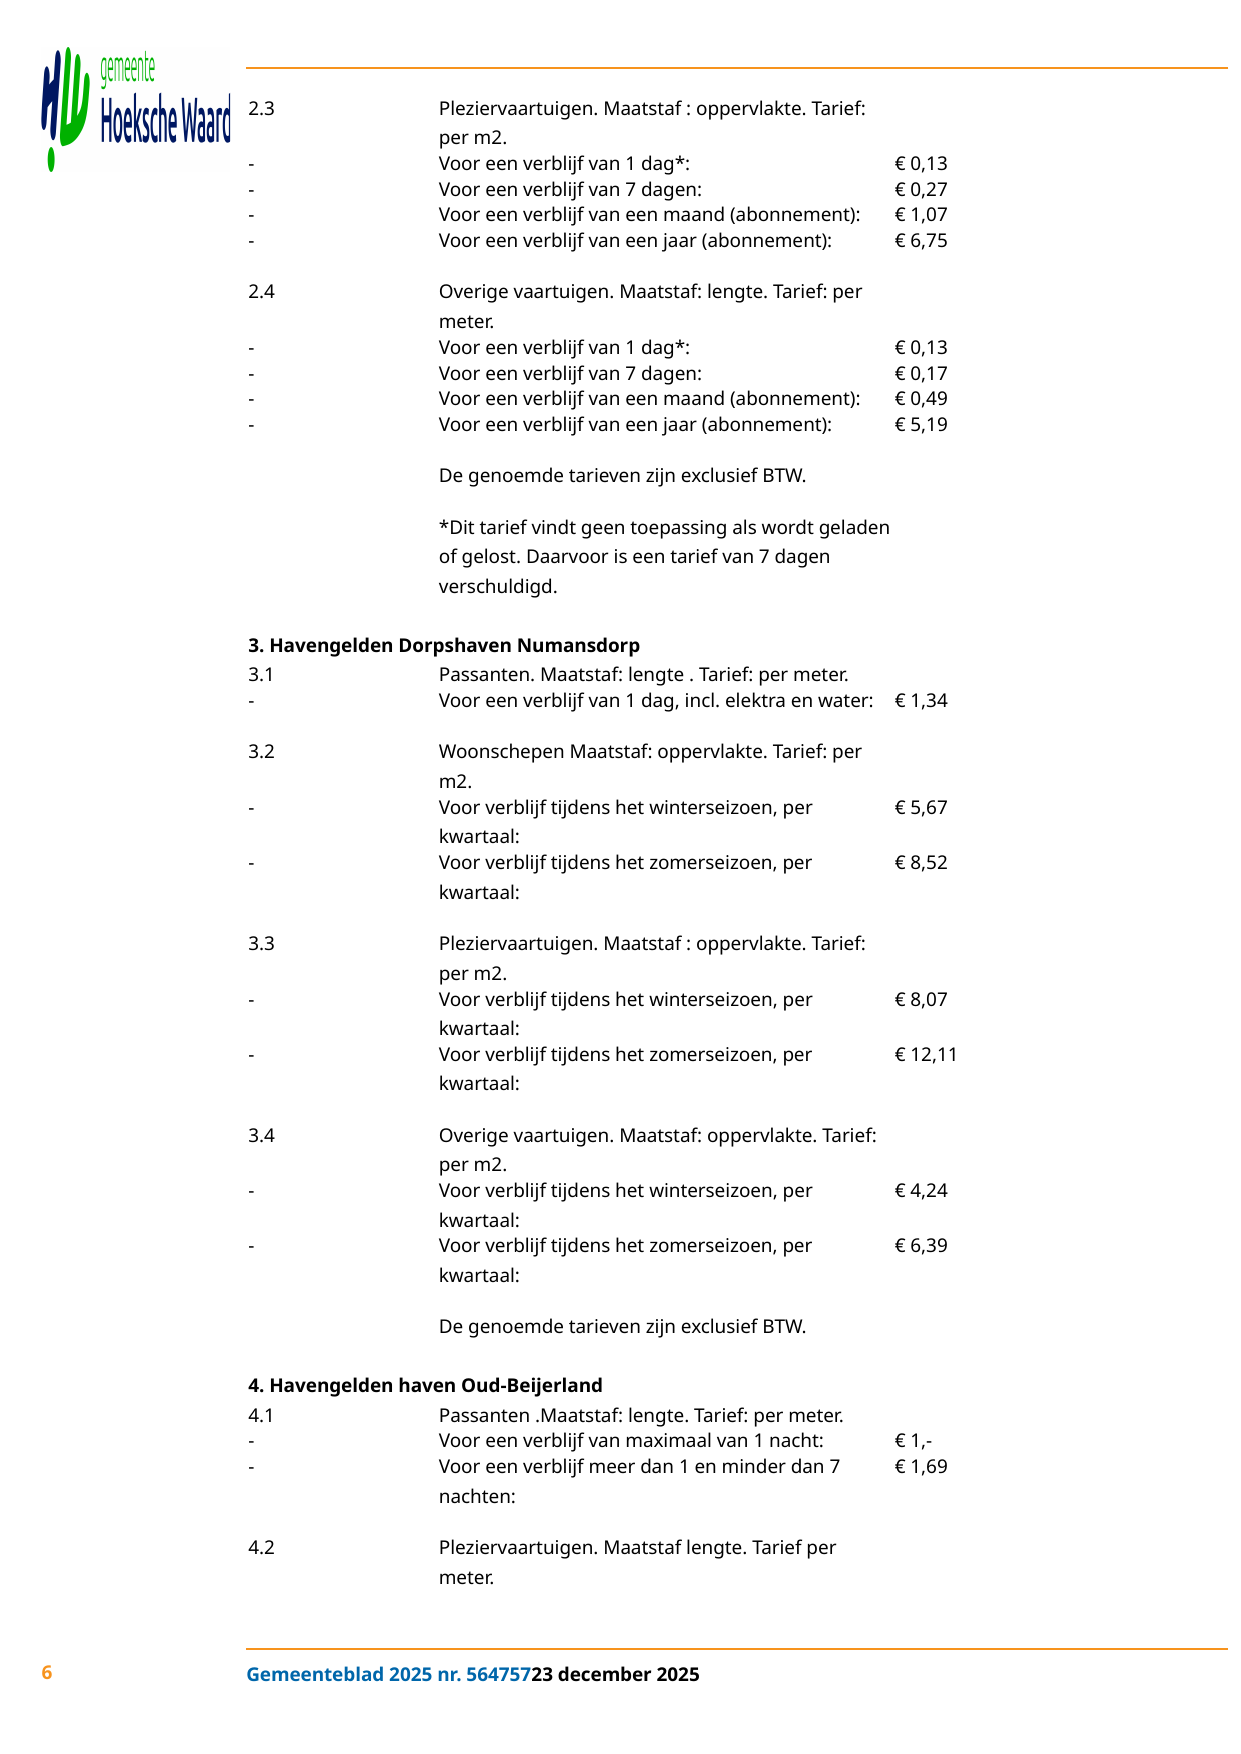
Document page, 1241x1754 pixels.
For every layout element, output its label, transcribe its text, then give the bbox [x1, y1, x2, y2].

table_cell [895, 489, 1152, 514]
table_cell [248, 437, 439, 463]
table_cell Pleziervaartuigen. Maatstaf lengte. Tarief per meter. [439, 1535, 894, 1590]
table_cell Voor een verblijf van 7 dagen: [439, 176, 894, 202]
table_cell € 8,52 [895, 849, 1152, 905]
table_cell € 1,07 [895, 202, 1152, 227]
table_cell [895, 1096, 1152, 1122]
table_cell Woonschepen Maatstaf: oppervlakte. Tarief: per m2. [439, 739, 894, 794]
table_cell € 6,75 [895, 227, 1152, 253]
table_header [895, 662, 1152, 687]
table_cell € 5,67 [895, 794, 1152, 849]
table_cell Voor een verblijf van een maand (abonnement): [439, 202, 894, 227]
table_cell Voor een verblijf van een jaar (abonnement): [439, 227, 894, 253]
table_cell [248, 253, 439, 279]
text 3. Havengelden Dorpshaven Numansdorp [248, 632, 1152, 658]
table_cell Pleziervaartuigen. Maatstaf : oppervlakte. Tarief: per m2. [439, 930, 894, 986]
table_cell - [248, 687, 439, 713]
table_cell € 0,27 [895, 176, 1152, 202]
table_cell - [248, 334, 439, 360]
table_cell Voor een verblijf van 7 dagen: [439, 360, 894, 386]
table_cell Voor verblijf tijdens het winterseizoen, per kwartaal: [439, 1178, 894, 1233]
table_cell [895, 1509, 1152, 1534]
table_cell *Dit tarief vindt geen toepassing als wordt geladen of gelost. Daarvoor is een tarief van 7 dagen verschuldigd. [439, 514, 894, 599]
table_cell € 1,- [895, 1428, 1152, 1453]
table_cell € 1,69 [895, 1454, 1152, 1509]
table_cell [439, 1509, 894, 1534]
table_cell - [248, 1178, 439, 1233]
table_cell - [248, 360, 439, 386]
table_cell 3.4 [248, 1122, 439, 1177]
table_cell Voor een verblijf van maximaal van 1 nacht: [439, 1428, 894, 1453]
table_cell - [248, 1428, 439, 1453]
table_cell - [248, 794, 439, 849]
table_cell - [248, 849, 439, 905]
table_cell [439, 713, 894, 739]
table_header 3.1 [248, 662, 439, 687]
table_cell Voor een verblijf van 1 dag, incl. elektra en water: [439, 687, 894, 713]
table_cell - [248, 227, 439, 253]
table_cell - [248, 1233, 439, 1288]
table_cell € 8,07 [895, 986, 1152, 1041]
table_cell [439, 1288, 894, 1314]
table_cell [248, 489, 439, 514]
table_cell Voor verblijf tijdens het zomerseizoen, per kwartaal: [439, 1233, 894, 1288]
table_cell € 1,34 [895, 687, 1152, 713]
table_cell [439, 253, 894, 279]
table_header Passanten. Maatstaf: lengte . Tarief: per meter. [439, 662, 894, 687]
table_cell - [248, 1454, 439, 1509]
table_cell [895, 1122, 1152, 1177]
table_cell [895, 279, 1152, 334]
table_cell [439, 489, 894, 514]
table_cell - [248, 1041, 439, 1096]
table_cell [248, 905, 439, 930]
table_cell - [248, 386, 439, 411]
table_cell Overige vaartuigen. Maatstaf: oppervlakte. Tarief: per m2. [439, 1122, 894, 1177]
table_cell € 6,39 [895, 1233, 1152, 1288]
table_cell De genoemde tarieven zijn exclusief BTW. [439, 463, 894, 488]
table_cell 3.3 [248, 930, 439, 986]
table_cell - [248, 986, 439, 1041]
table_cell [248, 713, 439, 739]
table_cell 4.2 [248, 1535, 439, 1590]
table_cell Voor verblijf tijdens het winterseizoen, per kwartaal: [439, 986, 894, 1041]
table_cell [248, 1509, 439, 1534]
table_cell € 4,24 [895, 1178, 1152, 1233]
table_cell [439, 437, 894, 463]
table_cell 3.2 [248, 739, 439, 794]
table_cell [895, 930, 1152, 986]
table_cell Voor een verblijf meer dan 1 en minder dan 7 nachten: [439, 1454, 894, 1509]
table_cell [248, 1314, 439, 1339]
table_cell Voor een verblijf van 1 dag*: [439, 334, 894, 360]
table_cell [248, 1096, 439, 1122]
table_cell [895, 1535, 1152, 1590]
table_cell € 0,13 [895, 150, 1152, 176]
table_cell [439, 1096, 894, 1122]
table_header Passanten .Maatstaf: lengte. Tarief: per meter. [439, 1402, 894, 1428]
table_cell Voor verblijf tijdens het winterseizoen, per kwartaal: [439, 794, 894, 849]
table_cell [895, 437, 1152, 463]
table_cell - [248, 150, 439, 176]
table_cell [248, 463, 439, 488]
table_cell [895, 463, 1152, 488]
table_cell € 0,13 [895, 334, 1152, 360]
table_cell [895, 95, 1152, 150]
picture [41, 47, 231, 172]
table_cell Voor een verblijf van 1 dag*: [439, 150, 894, 176]
table_cell [895, 713, 1152, 739]
table_cell - [248, 202, 439, 227]
table_cell 2.4 [248, 279, 439, 334]
table_cell [895, 739, 1152, 794]
table_header [895, 1402, 1152, 1428]
table_cell [248, 1288, 439, 1314]
table_cell [895, 1288, 1152, 1314]
table_cell - [248, 176, 439, 202]
table_cell Voor een verblijf van een jaar (abonnement): [439, 411, 894, 437]
table_cell [895, 905, 1152, 930]
table_cell € 0,17 [895, 360, 1152, 386]
table_cell Pleziervaartuigen. Maatstaf : oppervlakte. Tarief: per m2. [439, 95, 894, 150]
table_cell [895, 253, 1152, 279]
table_cell [248, 514, 439, 599]
table_cell € 5,19 [895, 411, 1152, 437]
table_cell Voor verblijf tijdens het zomerseizoen, per kwartaal: [439, 849, 894, 905]
table_header 4.1 [248, 1402, 439, 1428]
table_cell [895, 514, 1152, 599]
table_cell De genoemde tarieven zijn exclusief BTW. [439, 1314, 894, 1339]
table_cell [439, 905, 894, 930]
table_cell 2.3 [248, 95, 439, 150]
table_cell [895, 1314, 1152, 1339]
table_cell € 12,11 [895, 1041, 1152, 1096]
table_cell Voor verblijf tijdens het zomerseizoen, per kwartaal: [439, 1041, 894, 1096]
text 4. Havengelden haven Oud-Beijerland [248, 1372, 1152, 1398]
table_cell Overige vaartuigen. Maatstaf: lengte. Tarief: per meter. [439, 279, 894, 334]
table_cell Voor een verblijf van een maand (abonnement): [439, 386, 894, 411]
table_cell € 0,49 [895, 386, 1152, 411]
table_cell - [248, 411, 439, 437]
